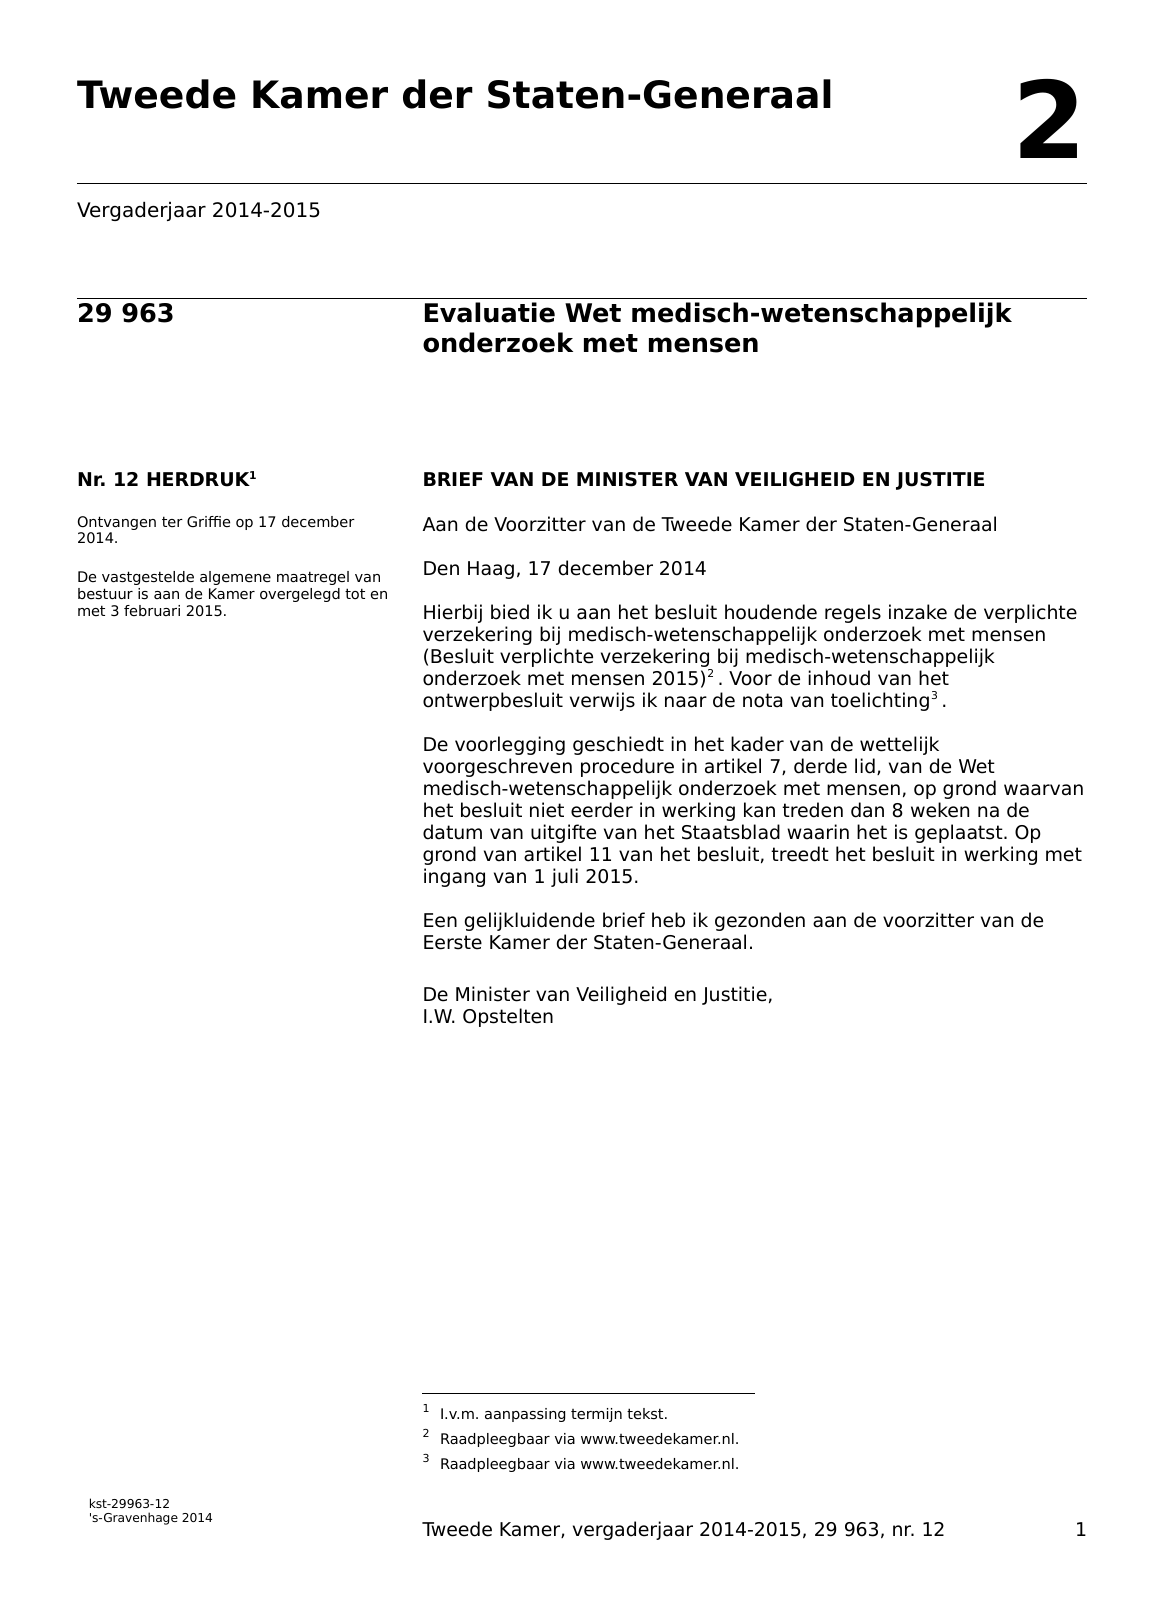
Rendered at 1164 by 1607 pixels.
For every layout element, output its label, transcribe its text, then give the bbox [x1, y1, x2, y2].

text De voorlegging geschiedt in het kader van de wettelijk voorgeschreven procedure in artikel 7, derde lid, van de Wet medisch-wetenschappelijk onderzoek met mensen, op grond waarvan het besluit niet eerder in werking kan treden dan 8 weken na de datum van uitgifte van het Staatsblad waarin het is geplaatst. Op grond van artikel 11 van het besluit, treedt het besluit in werking met ingang van 1 juli 2015. [422, 734, 1087, 888]
text De vastgestelde algemene maatregel van bestuur is aan de Kamer overgelegd tot en met 3 februari 2015. [77, 569, 399, 620]
text 's-Gravenhage 2014 [88, 1511, 323, 1525]
text [77, 547, 399, 569]
table_cell Vergaderjaar 2014-2015 [77, 184, 1087, 298]
text Raadpleegbaar via www.tweedekamer.nl. [422, 1427, 1087, 1449]
table_header 2 [886, 59, 1087, 183]
table_header Tweede Kamer der Staten-Generaal [77, 59, 886, 183]
text De Minister van Veiligheid en Justitie, I.W. Opstelten [422, 984, 1087, 1028]
text Hierbij bied ik u aan het besluit houdende regels inzake de verplichte verzekering bij medisch-wetenschappelijk onderzoek met mensen (Besluit verplichte verzekering bij medisch-wetenschappelijk onderzoek met mensen 2015). Voor de inhoud van het ontwerpbesluit verwijs ik naar de nota van toelichting. [422, 602, 1087, 712]
text I.v.m. aanpassing termijn tekst. [422, 1402, 1087, 1424]
text Den Haag, 17 december 2014 [422, 558, 1087, 580]
text kst-29963-12 [88, 1497, 323, 1511]
text Raadpleegbaar via www.tweedekamer.nl. [422, 1452, 1087, 1474]
subtitle 29 963 Evaluatie Wet medisch-wetenschappelijk onderzoek met mensen [77, 299, 1087, 358]
subtitle Nr. 12 HERDRUK BRIEF VAN DE MINISTER VAN VEILIGHEID EN JUSTITIE [77, 469, 1087, 491]
text Een gelijkluidende brief heb ik gezonden aan de voorzitter van de Eerste Kamer der Staten-Generaal. [422, 910, 1087, 954]
text Ontvangen ter Griffie op 17 december 2014. [77, 513, 399, 547]
text Aan de Voorzitter van de Tweede Kamer der Staten-Generaal [422, 513, 1087, 536]
